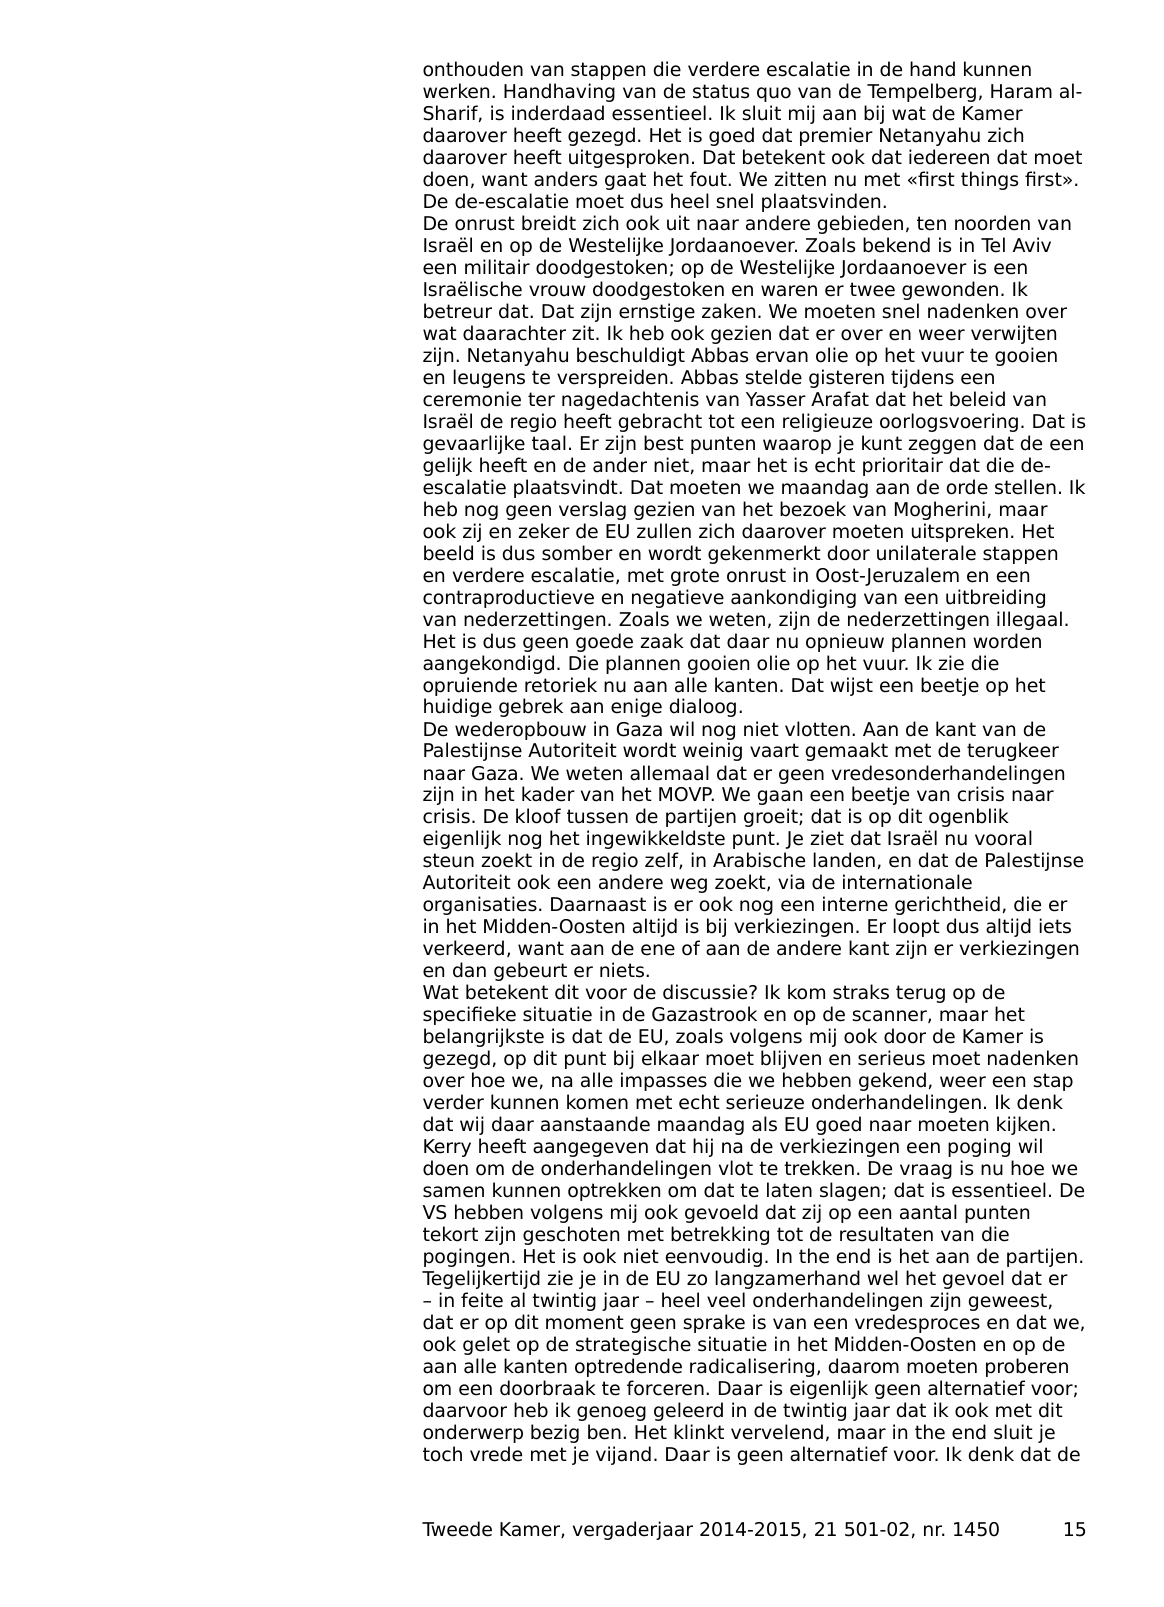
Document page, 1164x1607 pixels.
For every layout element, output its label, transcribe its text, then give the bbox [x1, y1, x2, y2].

text Tegelijkertijd zie je in de EU zo langzamerhand wel het gevoel dat er – in feite al twintig jaar – heel veel onderhandelingen zijn geweest, dat er op dit moment geen sprake is van een vredesproces en dat we, ook gelet op de strategische situatie in het Midden-Oosten en op de aan alle kanten optredende radicalisering, daarom moeten proberen om een doorbraak te forceren. Daar is eigenlijk geen alternatief voor; daarvoor heb ik genoeg geleerd in de twintig jaar dat ik ook met dit onderwerp bezig ben. Het klinkt vervelend, maar in the end sluit je toch vrede met je vijand. Daar is geen alternatief voor. Ik denk dat de [422, 1268, 1087, 1466]
text De wederopbouw in Gaza wil nog niet vlotten. Aan de kant van de Palestijnse Autoriteit wordt weinig vaart gemaakt met de terugkeer naar Gaza. We weten allemaal dat er geen vredesonderhandelingen zijn in het kader van het MOVP. We gaan een beetje van crisis naar crisis. De kloof tussen de partijen groeit; dat is op dit ogenblik eigenlijk nog het ingewikkeldste punt. Je ziet dat Israël nu vooral steun zoekt in de regio zelf, in Arabische landen, en dat de Palestijnse Autoriteit ook een andere weg zoekt, via de internationale organisaties. Daarnaast is er ook nog een interne gerichtheid, die er in het Midden-Oosten altijd is bij verkiezingen. Er loopt dus altijd iets verkeerd, want aan de ene of aan de andere kant zijn er verkiezingen en dan gebeurt er niets. [422, 718, 1087, 982]
text onthouden van stappen die verdere escalatie in de hand kunnen werken. Handhaving van de status quo van de Tempelberg, Haram al-Sharif, is inderdaad essentieel. Ik sluit mij aan bij wat de Kamer daarover heeft gezegd. Het is goed dat premier Netanyahu zich daarover heeft uitgesproken. Dat betekent ook dat iedereen dat moet doen, want anders gaat het fout. We zitten nu met «first things first». De de-escalatie moet dus heel snel plaatsvinden. [422, 59, 1087, 213]
text Wat betekent dit voor de discussie? Ik kom straks terug op de specifieke situatie in de Gazastrook en op de scanner, maar het belangrijkste is dat de EU, zoals volgens mij ook door de Kamer is gezegd, op dit punt bij elkaar moet blijven en serieus moet nadenken over hoe we, na alle impasses die we hebben gekend, weer een stap verder kunnen komen met echt serieuze onderhandelingen. Ik denk dat wij daar aanstaande maandag als EU goed naar moeten kijken. Kerry heeft aangegeven dat hij na de verkiezingen een poging wil doen om de onderhandelingen vlot te trekken. De vraag is nu hoe we samen kunnen optrekken om dat te laten slagen; dat is essentieel. De VS hebben volgens mij ook gevoeld dat zij op een aantal punten tekort zijn geschoten met betrekking tot de resultaten van die pogingen. Het is ook niet eenvoudig. In the end is het aan de partijen. [422, 982, 1087, 1268]
text De onrust breidt zich ook uit naar andere gebieden, ten noorden van Israël en op de Westelijke Jordaanoever. Zoals bekend is in Tel Aviv een militair doodgestoken; op de Westelijke Jordaanoever is een Israëlische vrouw doodgestoken en waren er twee gewonden. Ik betreur dat. Dat zijn ernstige zaken. We moeten snel nadenken over wat daarachter zit. Ik heb ook gezien dat er over en weer verwijten zijn. Netanyahu beschuldigt Abbas ervan olie op het vuur te gooien en leugens te verspreiden. Abbas stelde gisteren tijdens een ceremonie ter nagedachtenis van Yasser Arafat dat het beleid van Israël de regio heeft gebracht tot een religieuze oorlogsvoering. Dat is gevaarlijke taal. Er zijn best punten waarop je kunt zeggen dat de een gelijk heeft en de ander niet, maar het is echt prioritair dat die de-escalatie plaatsvindt. Dat moeten we maandag aan de orde stellen. Ik heb nog geen verslag gezien van het bezoek van Mogherini, maar ook zij en zeker de EU zullen zich daarover moeten uitspreken. Het beeld is dus somber en wordt gekenmerkt door unilaterale stappen en verdere escalatie, met grote onrust in Oost-Jeruzalem en een contraproductieve en negatieve aankondiging van een uitbreiding van nederzettingen. Zoals we weten, zijn de nederzettingen illegaal. Het is dus geen goede zaak dat daar nu opnieuw plannen worden aangekondigd. Die plannen gooien olie op het vuur. Ik zie die opruiende retoriek nu aan alle kanten. Dat wijst een beetje op het huidige gebrek aan enige dialoog. [422, 213, 1087, 718]
